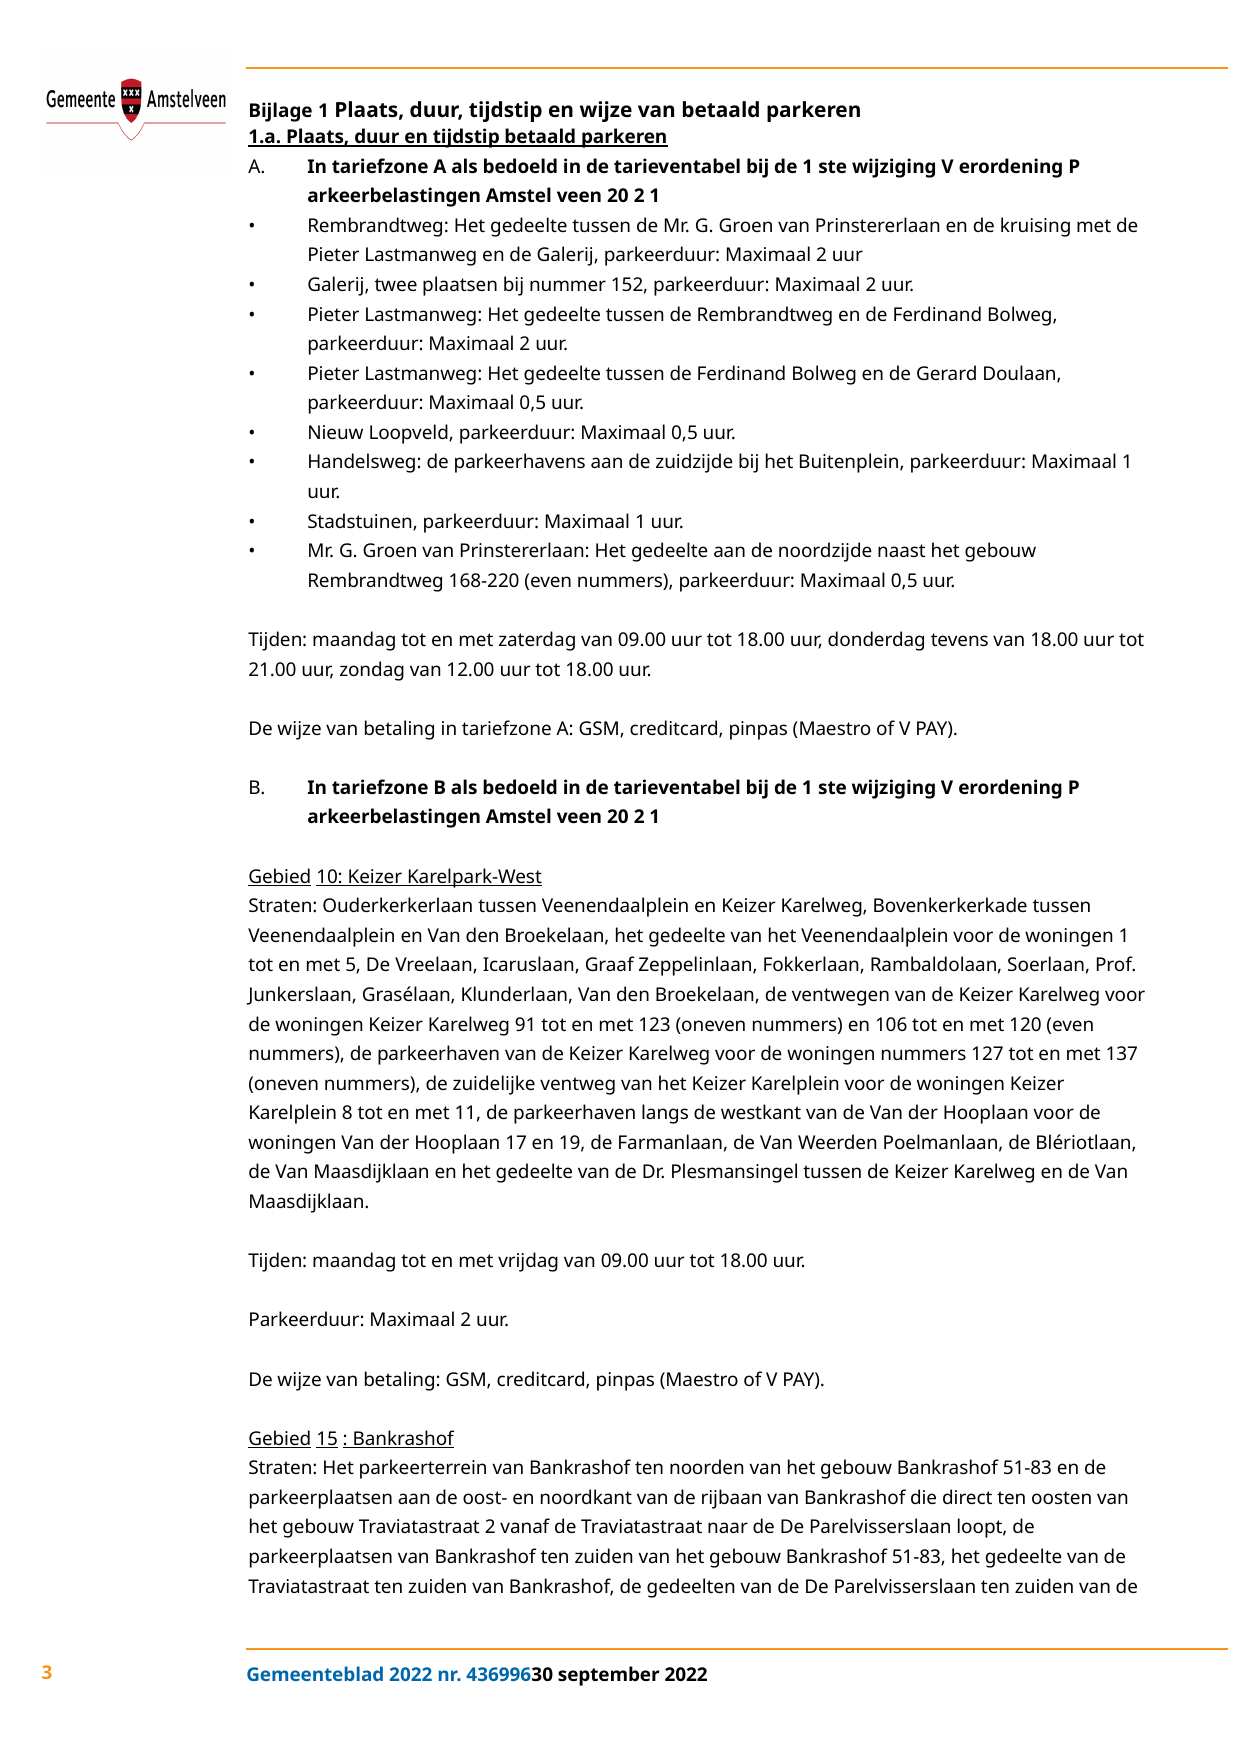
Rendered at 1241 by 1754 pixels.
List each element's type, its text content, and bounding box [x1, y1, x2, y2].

text Gebied 10: Keizer Karelpark-West [248, 863, 1152, 889]
text 1.a. Plaats, duur en tijdstip betaald parkeren [248, 123, 1152, 149]
picture [41, 47, 231, 172]
list Rembrandtweg: Het gedeelte tussen de Mr. G. Groen van Prinstererlaan en de kruising met de Pieter Lastmanweg en de Galerij, parkeerduur: Maximaal 2 uur [248, 212, 1152, 267]
text Bijlage 1 Plaats, duur, tijdstip en wijze van betaald parkeren [248, 95, 1152, 123]
text Gebied 15 : Bankrashof [248, 1425, 1152, 1451]
list Stadstuinen, parkeerduur: Maximaal 1 uur. [248, 508, 1152, 534]
text Parkeerduur: Maximaal 2 uur. [248, 1307, 1152, 1332]
list Nieuw Loopveld, parkeerduur: Maximaal 0,5 uur. [248, 419, 1152, 445]
text Tijden: maandag tot en met zaterdag van 09.00 uur tot 18.00 uur, donderdag tevens van 18.00 uur tot 21.00 uur, zondag van 12.00 uur tot 18.00 uur. [248, 626, 1152, 682]
text De wijze van betaling: GSM, creditcard, pinpas (Maestro of V PAY). [248, 1366, 1152, 1392]
text De wijze van betaling in tariefzone A: GSM, creditcard, pinpas (Maestro of V PAY). [248, 715, 1152, 741]
list In tariefzone A als bedoeld in de tarieventabel bij de 1 ste wijziging V erordening P arkeerbelastingen Amstel veen 20 2 1 [248, 153, 1152, 208]
list Galerij, twee plaatsen bij nummer 152, parkeerduur: Maximaal 2 uur. [248, 271, 1152, 297]
text Tijden: maandag tot en met vrijdag van 09.00 uur tot 18.00 uur. [248, 1247, 1152, 1273]
list In tariefzone B als bedoeld in de tarieventabel bij de 1 ste wijziging V erordening P arkeerbelastingen Amstel veen 20 2 1 [248, 774, 1152, 829]
list Pieter Lastmanweg: Het gedeelte tussen de Rembrandtweg en de Ferdinand Bolweg, parkeerduur: Maximaal 2 uur. [248, 301, 1152, 356]
text Straten: Het parkeerterrein van Bankrashof ten noorden van het gebouw Bankrashof 51-83 en de parkeerplaatsen aan de oost- en noordkant van de rijbaan van Bankrashof die direct ten oosten van het gebouw Traviatastraat 2 vanaf de Traviatastraat naar de De Parelvisserslaan loopt, de parkeerplaatsen van Bankrashof ten zuiden van het gebouw Bankrashof 51-83, het gedeelte van de Traviatastraat ten zuiden van Bankrashof, de gedeelten van de De Parelvisserslaan ten zuiden van de [248, 1454, 1152, 1599]
list Mr. G. Groen van Prinstererlaan: Het gedeelte aan de noordzijde naast het gebouw Rembrandtweg 168-220 (even nummers), parkeerduur: Maximaal 0,5 uur. [248, 537, 1152, 593]
list Pieter Lastmanweg: Het gedeelte tussen de Ferdinand Bolweg en de Gerard Doulaan, parkeerduur: Maximaal 0,5 uur. [248, 360, 1152, 415]
list Handelsweg: de parkeerhavens aan de zuidzijde bij het Buitenplein, parkeerduur: Maximaal 1 uur. [248, 449, 1152, 504]
text Straten: Ouderkerkerlaan tussen Veenendaalplein en Keizer Karelweg, Bovenkerkerkade tussen Veenendaalplein en Van den Broekelaan, het gedeelte van het Veenendaalplein voor de woningen 1 tot en met 5, De Vreelaan, Icaruslaan, Graaf Zeppelinlaan, Fokkerlaan, Rambaldolaan, Soerlaan, Prof. Junkerslaan, Grasélaan, Klunderlaan, Van den Broekelaan, de ventwegen van de Keizer Karelweg voor de woningen Keizer Karelweg 91 tot en met 123 (oneven nummers) en 106 tot en met 120 (even nummers), de parkeerhaven van de Keizer Karelweg voor de woningen nummers 127 tot en met 137 (oneven nummers), de zuidelijke ventweg van het Keizer Karelplein voor de woningen Keizer Karelplein 8 tot en met 11, de parkeerhaven langs de westkant van de Van der Hooplaan voor de woningen Van der Hooplaan 17 en 19, de Farmanlaan, de Van Weerden Poelmanlaan, de Blériotlaan, de Van Maasdijklaan en het gedeelte van de Dr. Plesmansingel tussen de Keizer Karelweg en de Van Maasdijklaan. [248, 892, 1152, 1214]
